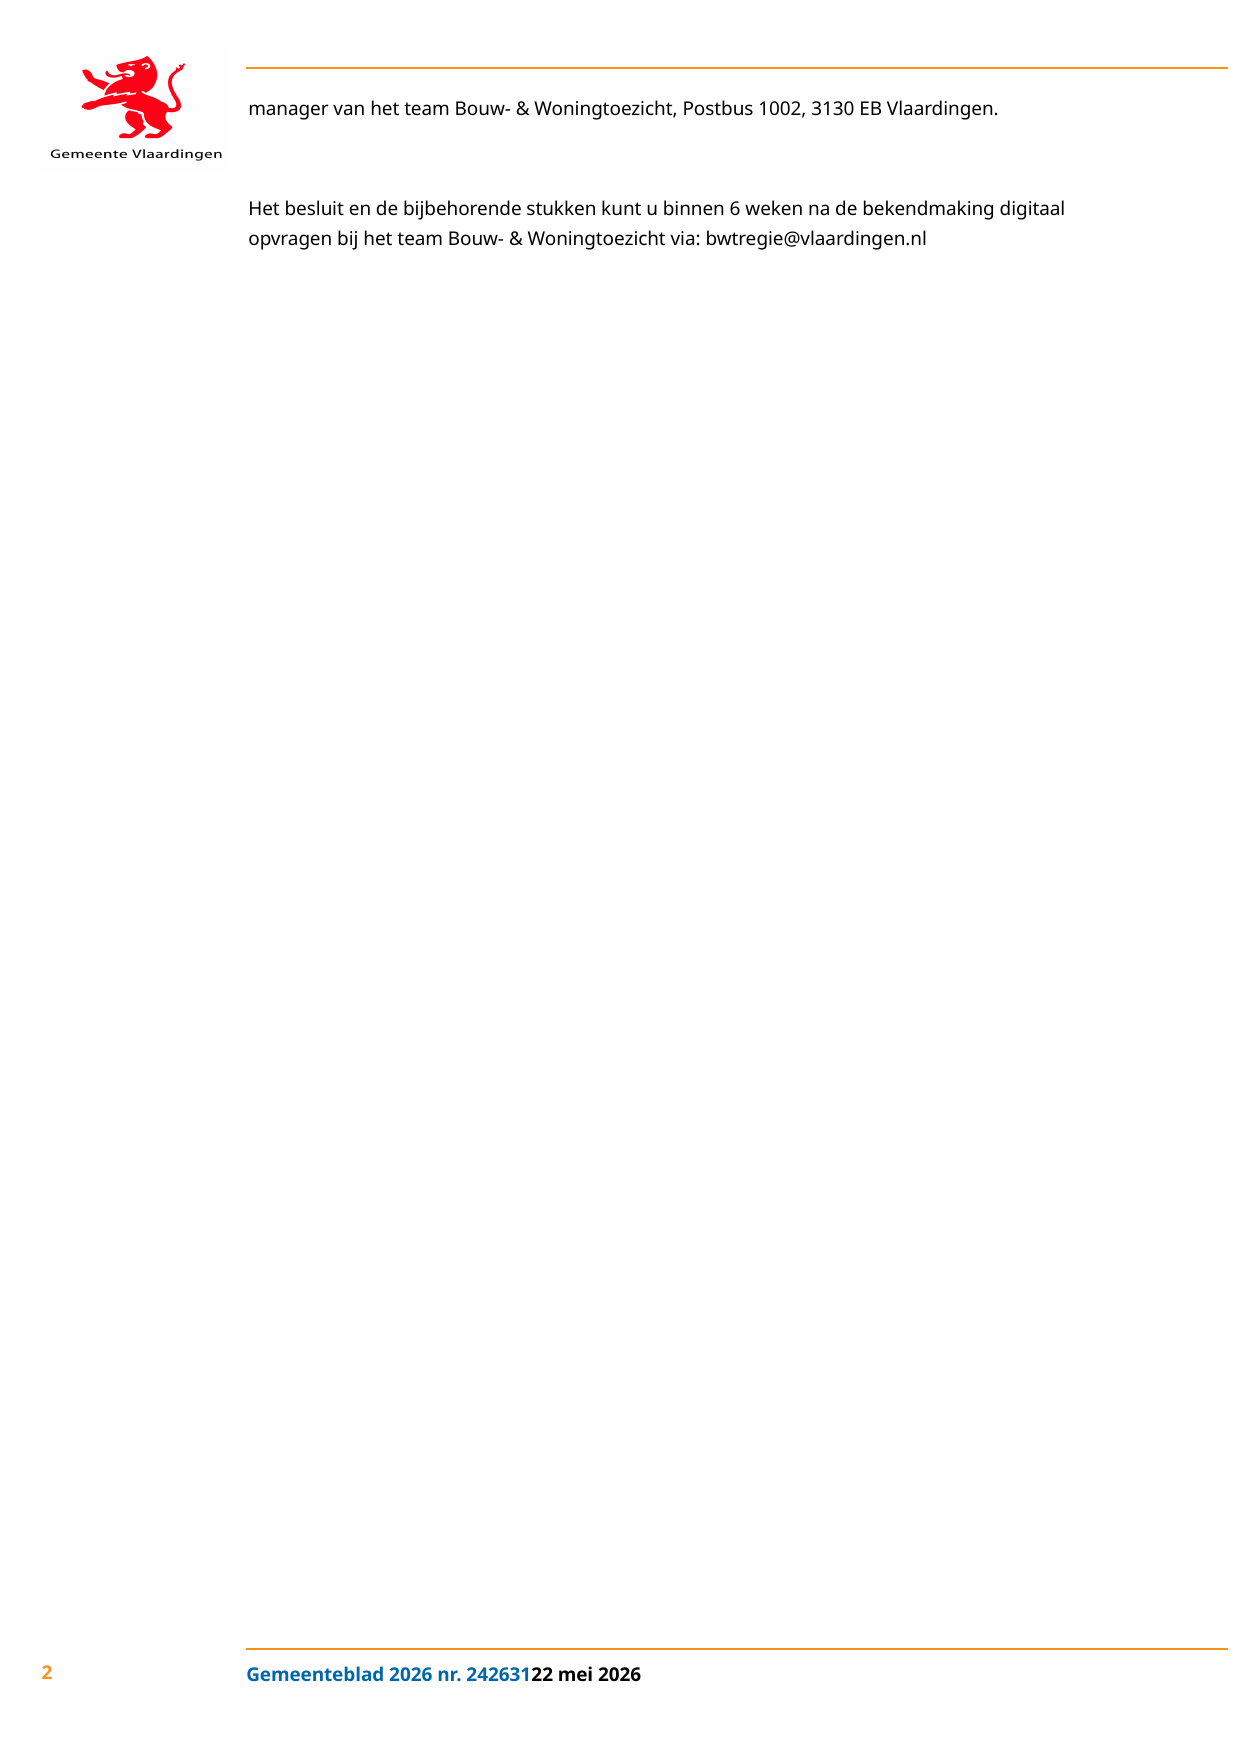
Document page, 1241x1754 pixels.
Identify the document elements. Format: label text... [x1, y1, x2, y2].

text Het besluit en de bijbehorende stukken kunt u binnen 6 weken na de bekendmaking digitaal opvragen bij het team Bouw- & Woningtoezicht via: bwtregie@vlaardingen.nl [248, 196, 1152, 251]
text manager van het team Bouw- & Woningtoezicht, Postbus 1002, 3130 EB Vlaardingen. [248, 95, 1152, 121]
picture [41, 47, 231, 172]
